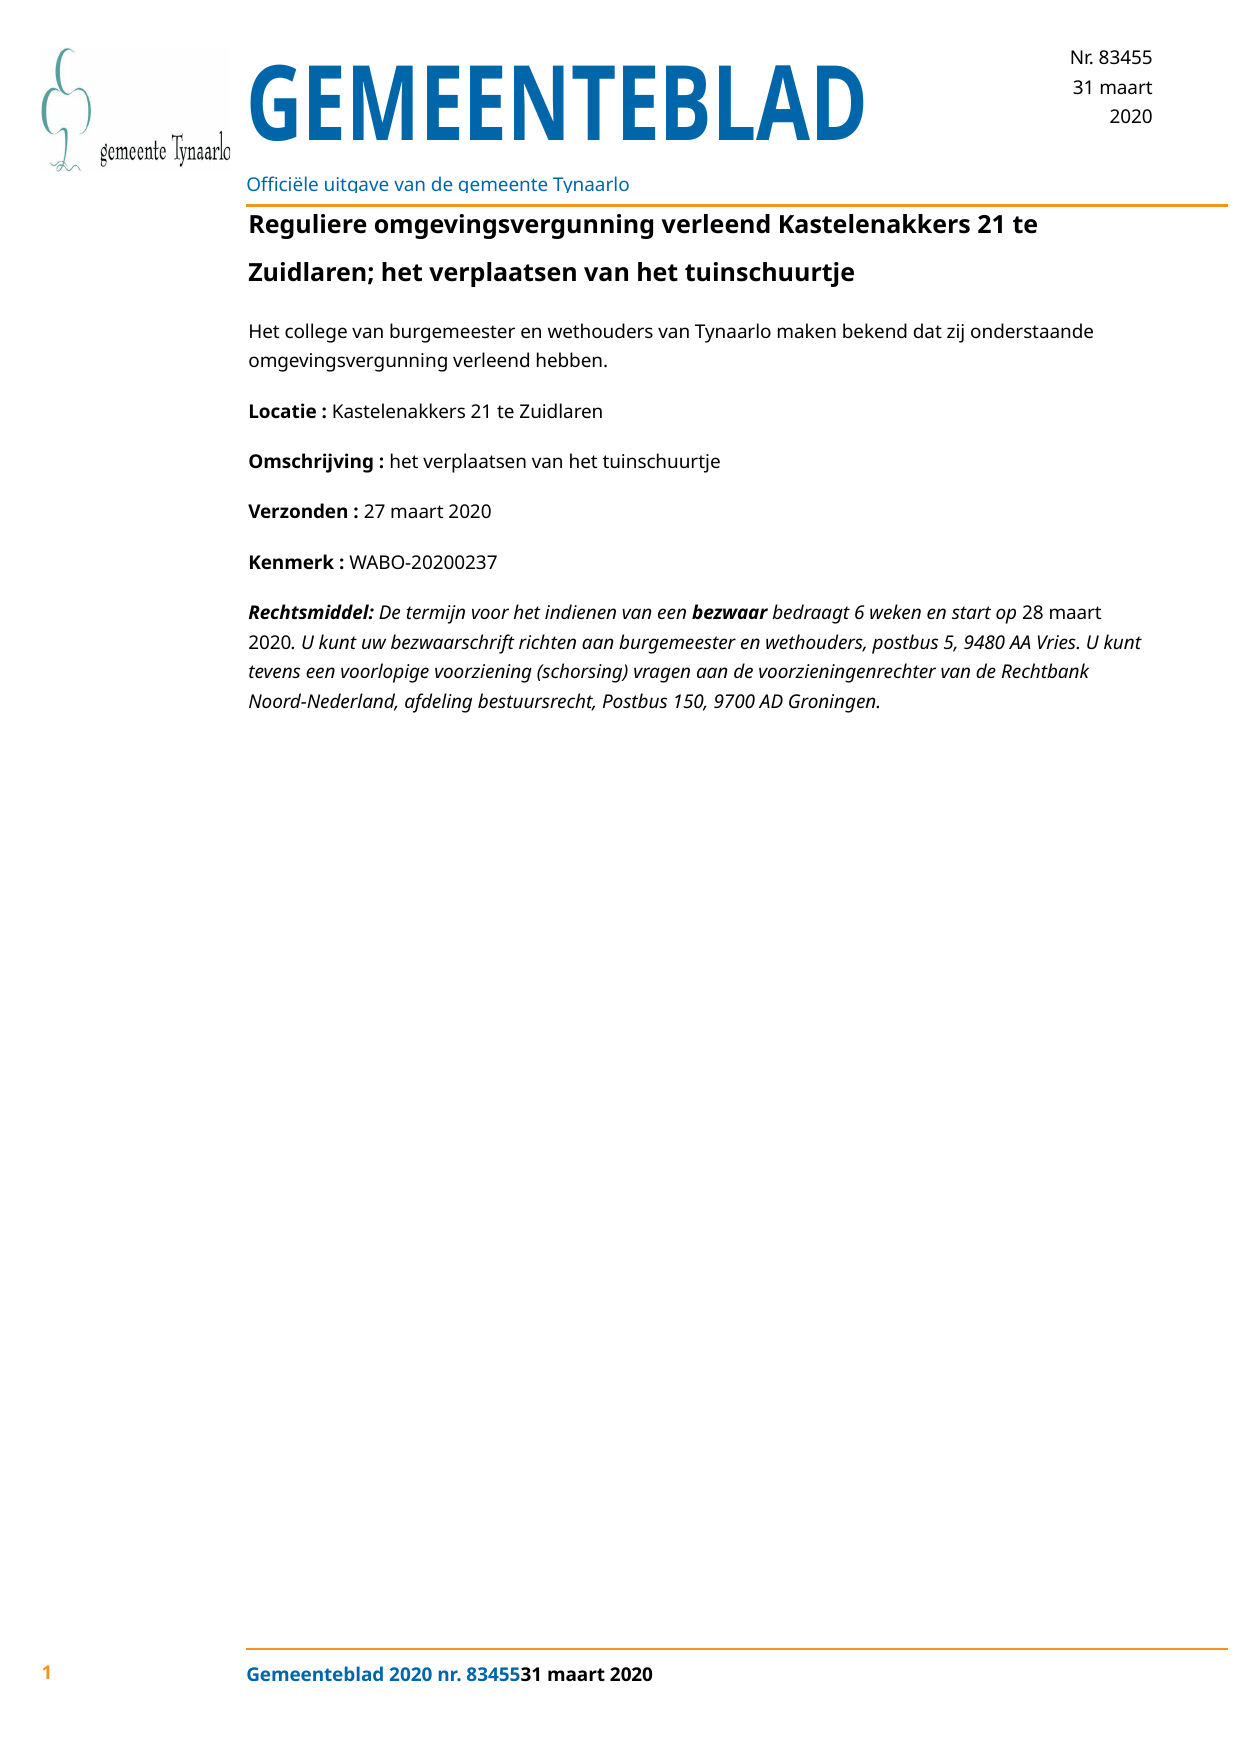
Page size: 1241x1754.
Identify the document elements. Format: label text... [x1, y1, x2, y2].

text Verzonden : 27 maart 2020 [248, 499, 1152, 524]
text Reguliere omgevingsvergunning verleend Kastelenakkers 21 te Zuidlaren; het verplaatsen van het tuinschuurtje [248, 207, 1152, 288]
text Het college van burgemeester en wethouders van Tynaarlo maken bekend dat zij onderstaande omgevingsvergunning verleend hebben. [248, 318, 1152, 373]
text Locatie : Kastelenakkers 21 te Zuidlaren [248, 398, 1152, 424]
text Kenmerk : WABO-20200237 [248, 549, 1152, 575]
picture [41, 47, 231, 172]
text Omschrijving : het verplaatsen van het tuinschuurtje [248, 448, 1152, 474]
text Rechtsmiddel: De termijn voor het indienen van een bezwaar bedraagt 6 weken en start op 28 maart 2020. U kunt uw bezwaarschrift richten aan burgemeester en wethouders, postbus 5, 9480 AA Vries. U kunt tevens een voorlopige voorziening (schorsing) vragen aan de voorzieningenrechter van de Rechtbank Noord-Nederland, afdeling bestuursrecht, Postbus 150, 9700 AD Groningen. [248, 599, 1152, 714]
